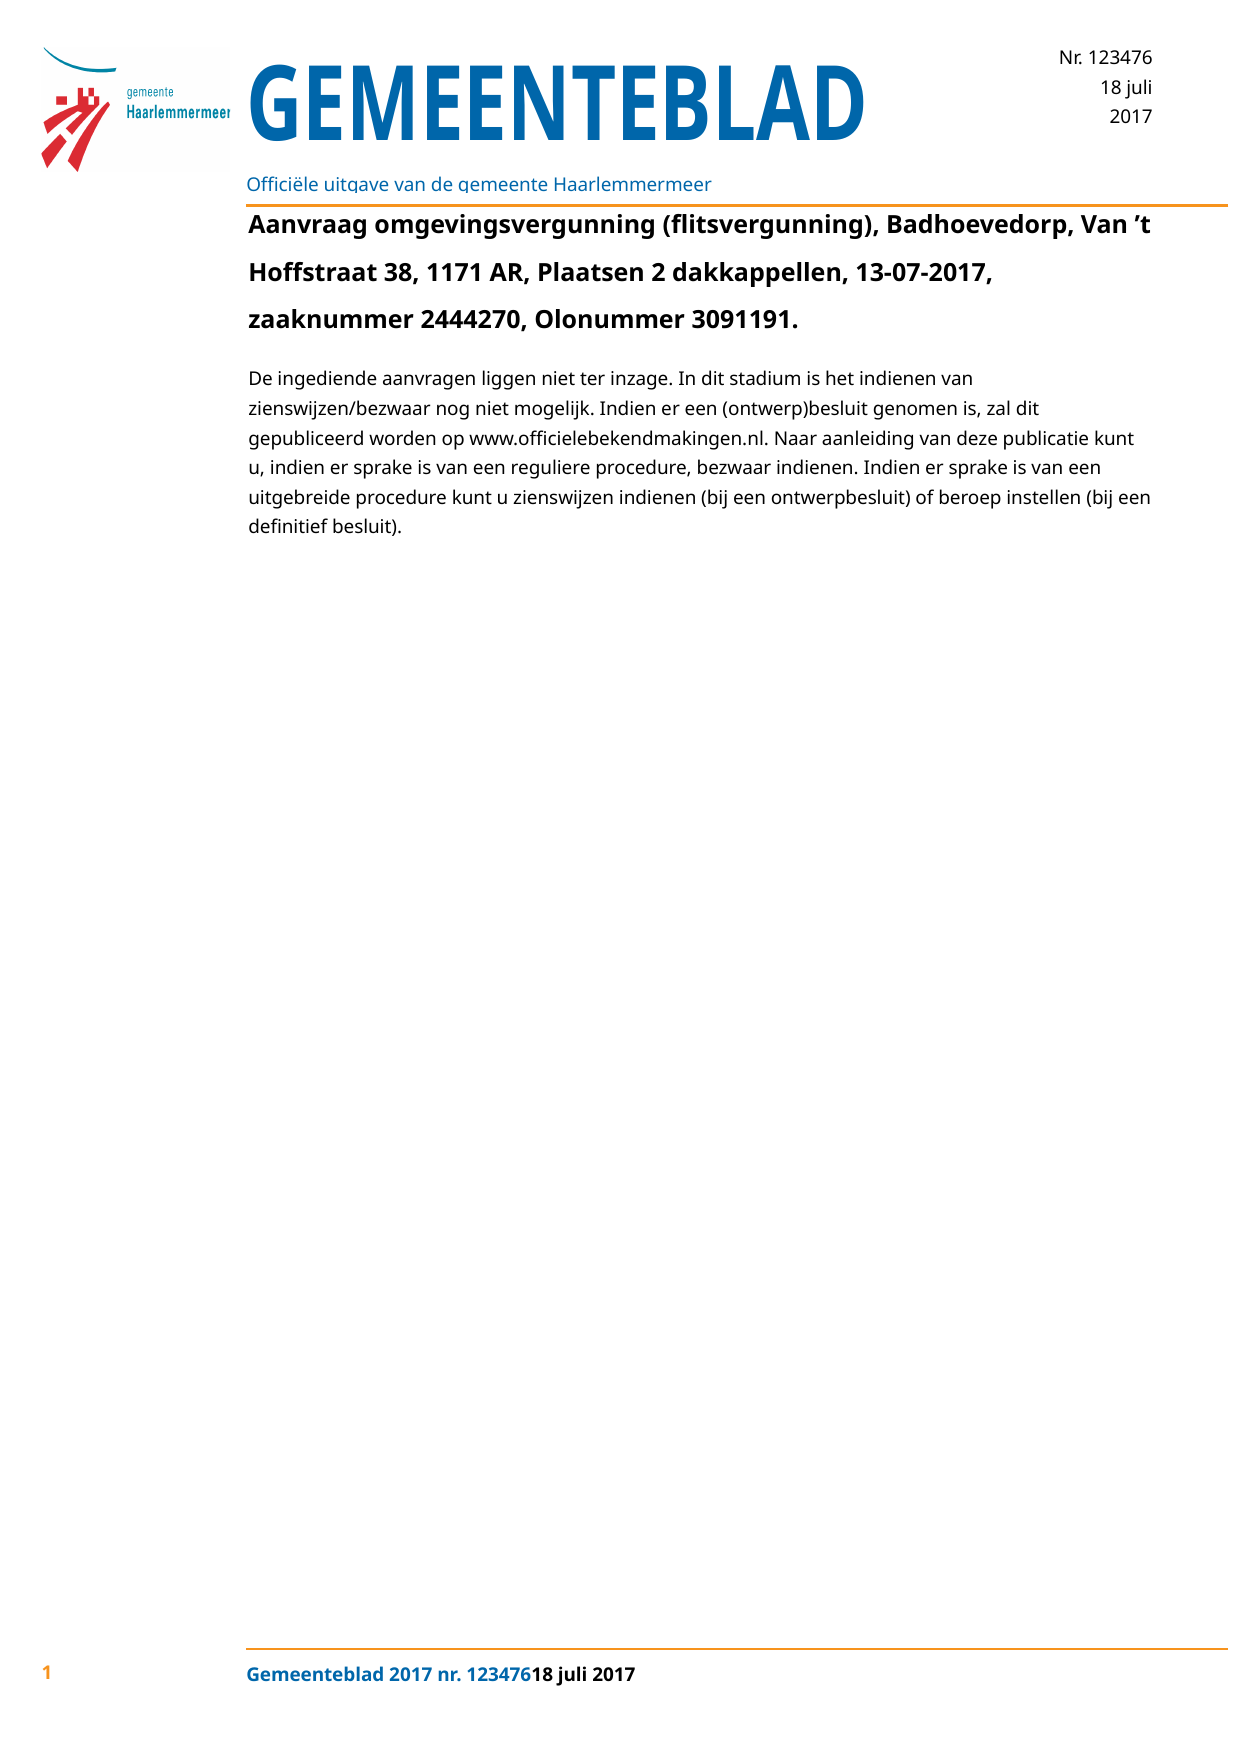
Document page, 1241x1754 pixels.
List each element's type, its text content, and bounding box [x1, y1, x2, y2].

picture [41, 47, 231, 172]
text Aanvraag omgevingsvergunning (flitsvergunning), Badhoevedorp, Van ’t Hoffstraat 38, 1171 AR, Plaatsen 2 dakkappellen, 13-07-2017, zaaknummer 2444270, Olonummer 3091191. [248, 207, 1152, 336]
text De ingediende aanvragen liggen niet ter inzage. In dit stadium is het indienen van zienswijzen/bezwaar nog niet mogelijk. Indien er een (ontwerp)besluit genomen is, zal dit gepubliceerd worden op www.officielebekendmakingen.nl. Naar aanleiding van deze publicatie kunt u, indien er sprake is van een reguliere procedure, bezwaar indienen. Indien er sprake is van een uitgebreide procedure kunt u zienswijzen indienen (bij een ontwerpbesluit) of beroep instellen (bij een definitief besluit). [248, 366, 1152, 539]
